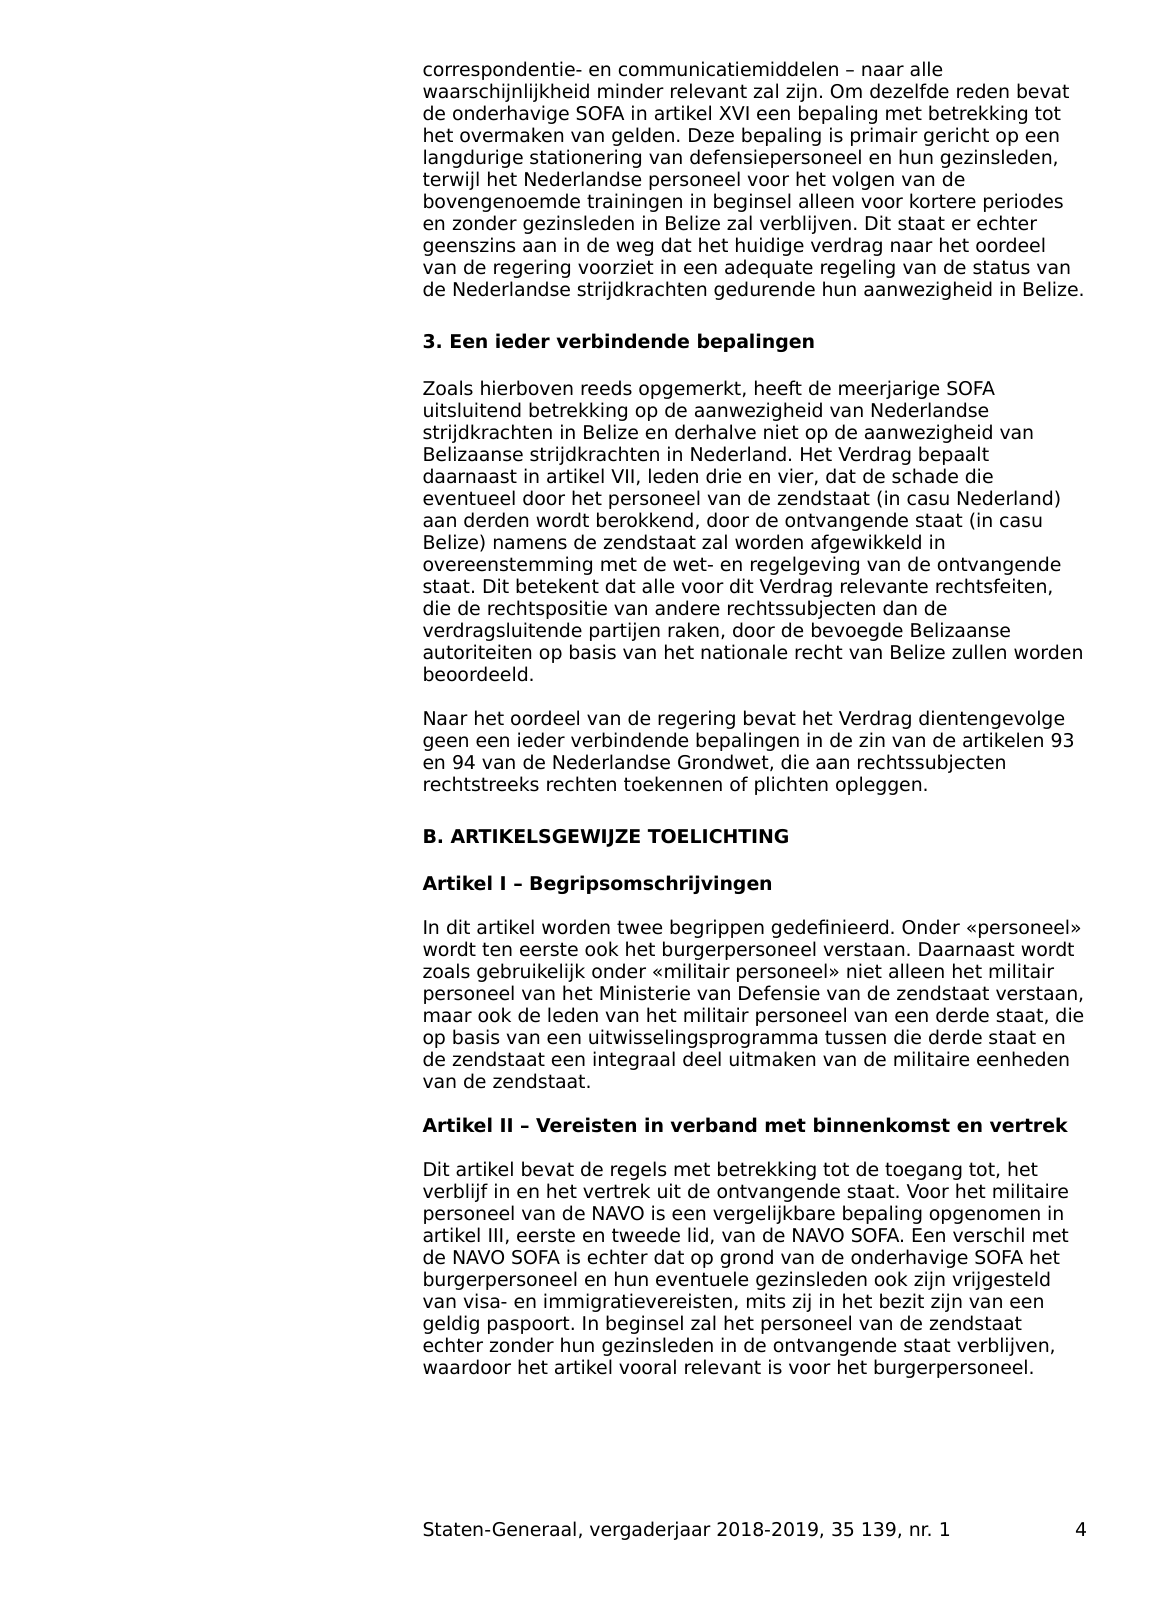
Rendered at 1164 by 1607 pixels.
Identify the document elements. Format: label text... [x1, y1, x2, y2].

text correspondentie- en communicatiemiddelen – naar alle waarschijnlijkheid minder relevant zal zijn. Om dezelfde reden bevat de onderhavige SOFA in artikel XVI een bepaling met betrekking tot het overmaken van gelden. Deze bepaling is primair gericht op een langdurige stationering van defensiepersoneel en hun gezinsleden, terwijl het Nederlandse personeel voor het volgen van de bovengenoemde trainingen in beginsel alleen voor kortere periodes en zonder gezinsleden in Belize zal verblijven. Dit staat er echter geenszins aan in de weg dat het huidige verdrag naar het oordeel van de regering voorziet in een adequate regeling van de status van de Nederlandse strijdkrachten gedurende hun aanwezigheid in Belize. [422, 59, 1087, 301]
text Zoals hierboven reeds opgemerkt, heeft de meerjarige SOFA uitsluitend betrekking op de aanwezigheid van Nederlandse strijdkrachten in Belize en derhalve niet op de aanwezigheid van Belizaanse strijdkrachten in Nederland. Het Verdrag bepaalt daarnaast in artikel VII, leden drie en vier, dat de schade die eventueel door het personeel van de zendstaat (in casu Nederland) aan derden wordt berokkend, door de ontvangende staat (in casu Belize) namens de zendstaat zal worden afgewikkeld in overeenstemming met de wet- en regelgeving van de ontvangende staat. Dit betekent dat alle voor dit Verdrag relevante rechtsfeiten, die de rechtspositie van andere rechtssubjecten dan de verdragsluitende partijen raken, door de bevoegde Belizaanse autoriteiten op basis van het nationale recht van Belize zullen worden beoordeeld. [422, 378, 1087, 686]
text Naar het oordeel van de regering bevat het Verdrag dientengevolge geen een ieder verbindende bepalingen in de zin van de artikelen 93 en 94 van de Nederlandse Grondwet, die aan rechtssubjecten rechtstreeks rechten toekennen of plichten opleggen. [422, 708, 1087, 796]
subtitle Artikel I – Begripsomschrijvingen [422, 873, 1087, 894]
subtitle Artikel II – Vereisten in verband met binnenkomst en vertrek [422, 1115, 1087, 1137]
text In dit artikel worden twee begrippen gedefinieerd. Onder «personeel» wordt ten eerste ook het burgerpersoneel verstaan. Daarnaast wordt zoals gebruikelijk onder «militair personeel» niet alleen het militair personeel van het Ministerie van Defensie van de zendstaat verstaan, maar ook de leden van het militair personeel van een derde staat, die op basis van een uitwisselingsprogramma tussen die derde staat en de zendstaat een integraal deel uitmaken van de militaire eenheden van de zendstaat. [422, 917, 1087, 1093]
subtitle B. ARTIKELSGEWIJZE TOELICHTING [422, 826, 1087, 848]
text Dit artikel bevat de regels met betrekking tot de toegang tot, het verblijf in en het vertrek uit de ontvangende staat. Voor het militaire personeel van de NAVO is een vergelijkbare bepaling opgenomen in artikel III, eerste en tweede lid, van de NAVO SOFA. Een verschil met de NAVO SOFA is echter dat op grond van de onderhavige SOFA het burgerpersoneel en hun eventuele gezinsleden ook zijn vrijgesteld van visa- en immigratievereisten, mits zij in het bezit zijn van een geldig paspoort. In beginsel zal het personeel van de zendstaat echter zonder hun gezinsleden in de ontvangende staat verblijven, waardoor het artikel vooral relevant is voor het burgerpersoneel. [422, 1159, 1087, 1379]
subtitle 3. Een ieder verbindende bepalingen [422, 331, 1087, 353]
